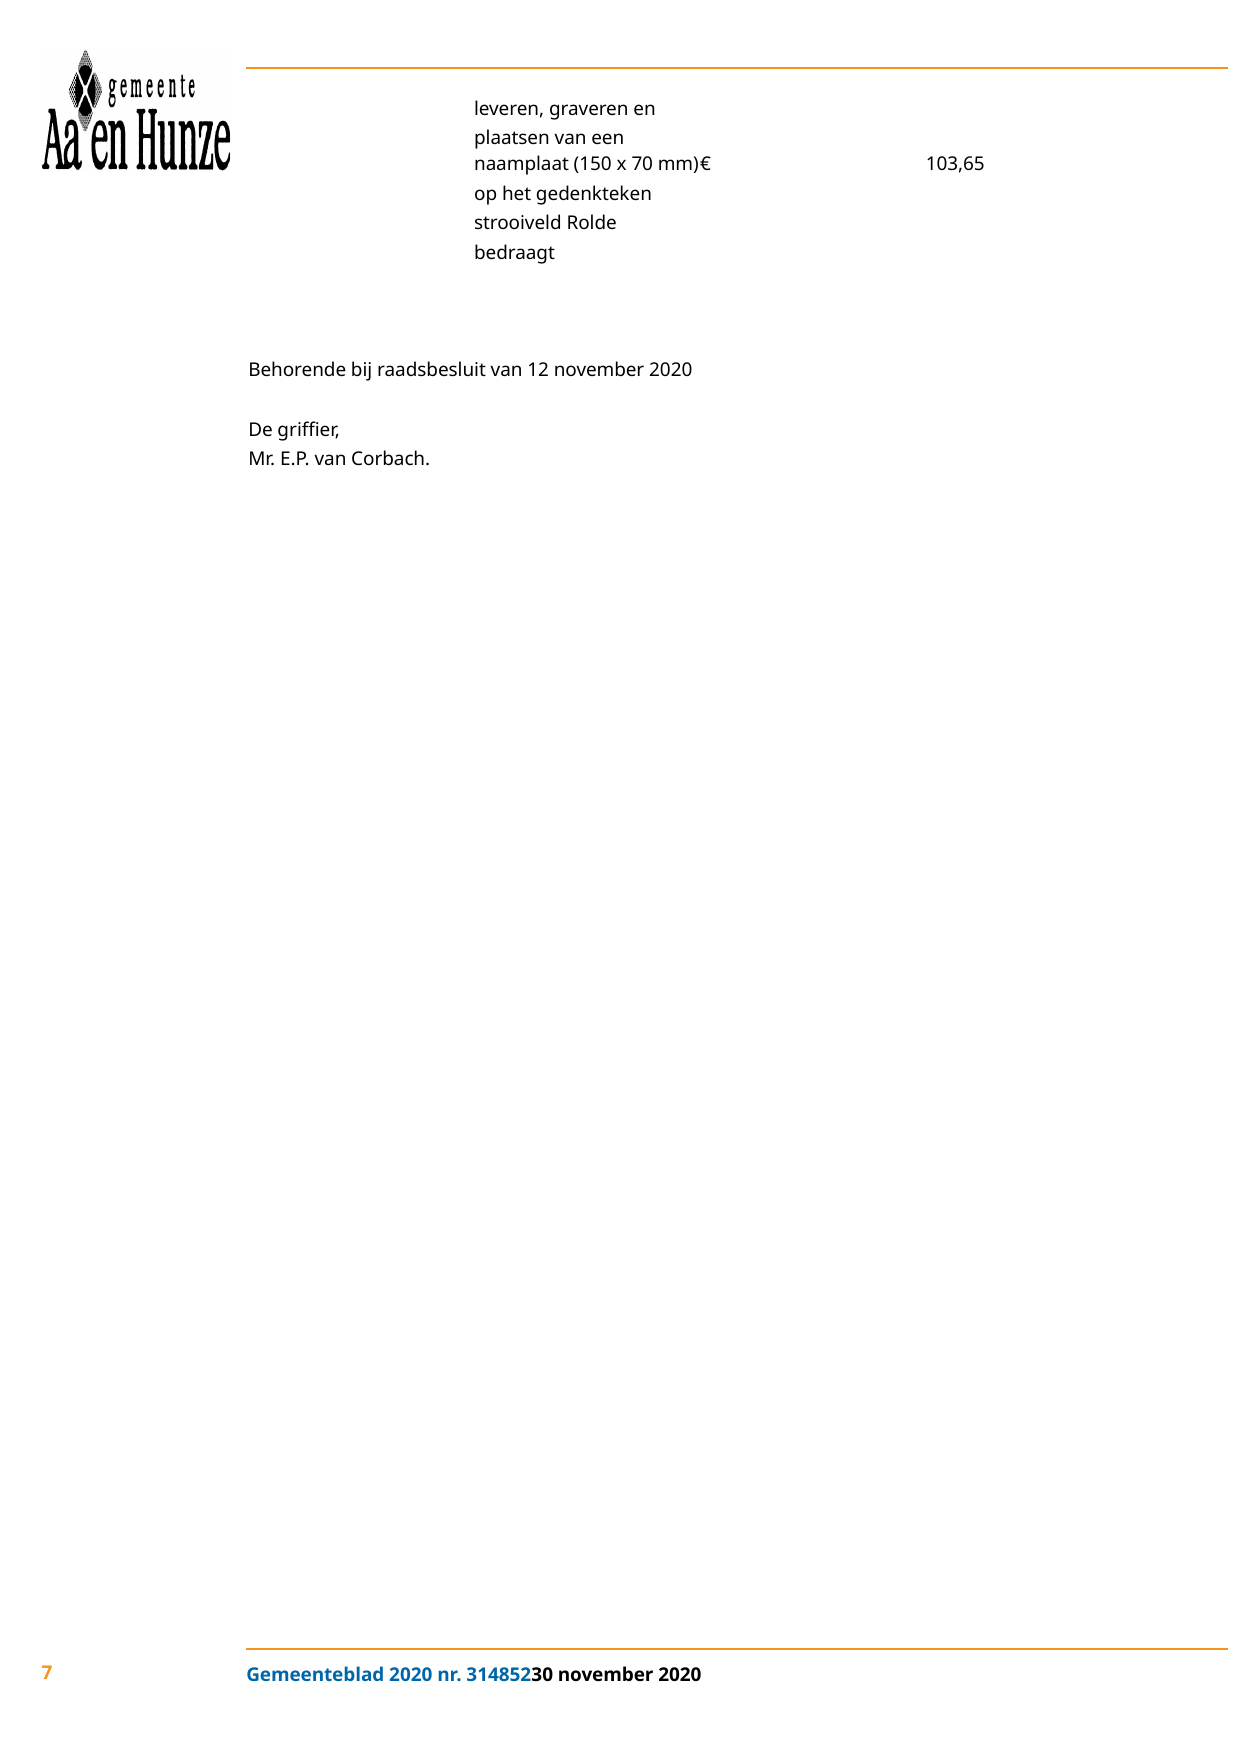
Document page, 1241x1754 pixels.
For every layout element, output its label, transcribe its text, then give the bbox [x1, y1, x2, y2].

text Behorende bij raadsbesluit van 12 november 2020 [248, 357, 1152, 382]
table_cell € [700, 150, 926, 264]
picture [41, 47, 231, 172]
table_cell [700, 95, 926, 150]
table_cell leveren, graveren en plaatsen van een [474, 95, 700, 150]
text De griffier, [248, 416, 1152, 441]
table_cell 103,65 [926, 150, 1152, 264]
table_cell [926, 95, 1152, 150]
text Mr. E.P. van Corbach. [248, 445, 1152, 471]
table_cell naamplaat (150 x 70 mm) op het gedenkteken strooiveld Rolde bedraagt [474, 150, 700, 264]
table_cell [248, 95, 474, 150]
table_cell [248, 150, 474, 264]
